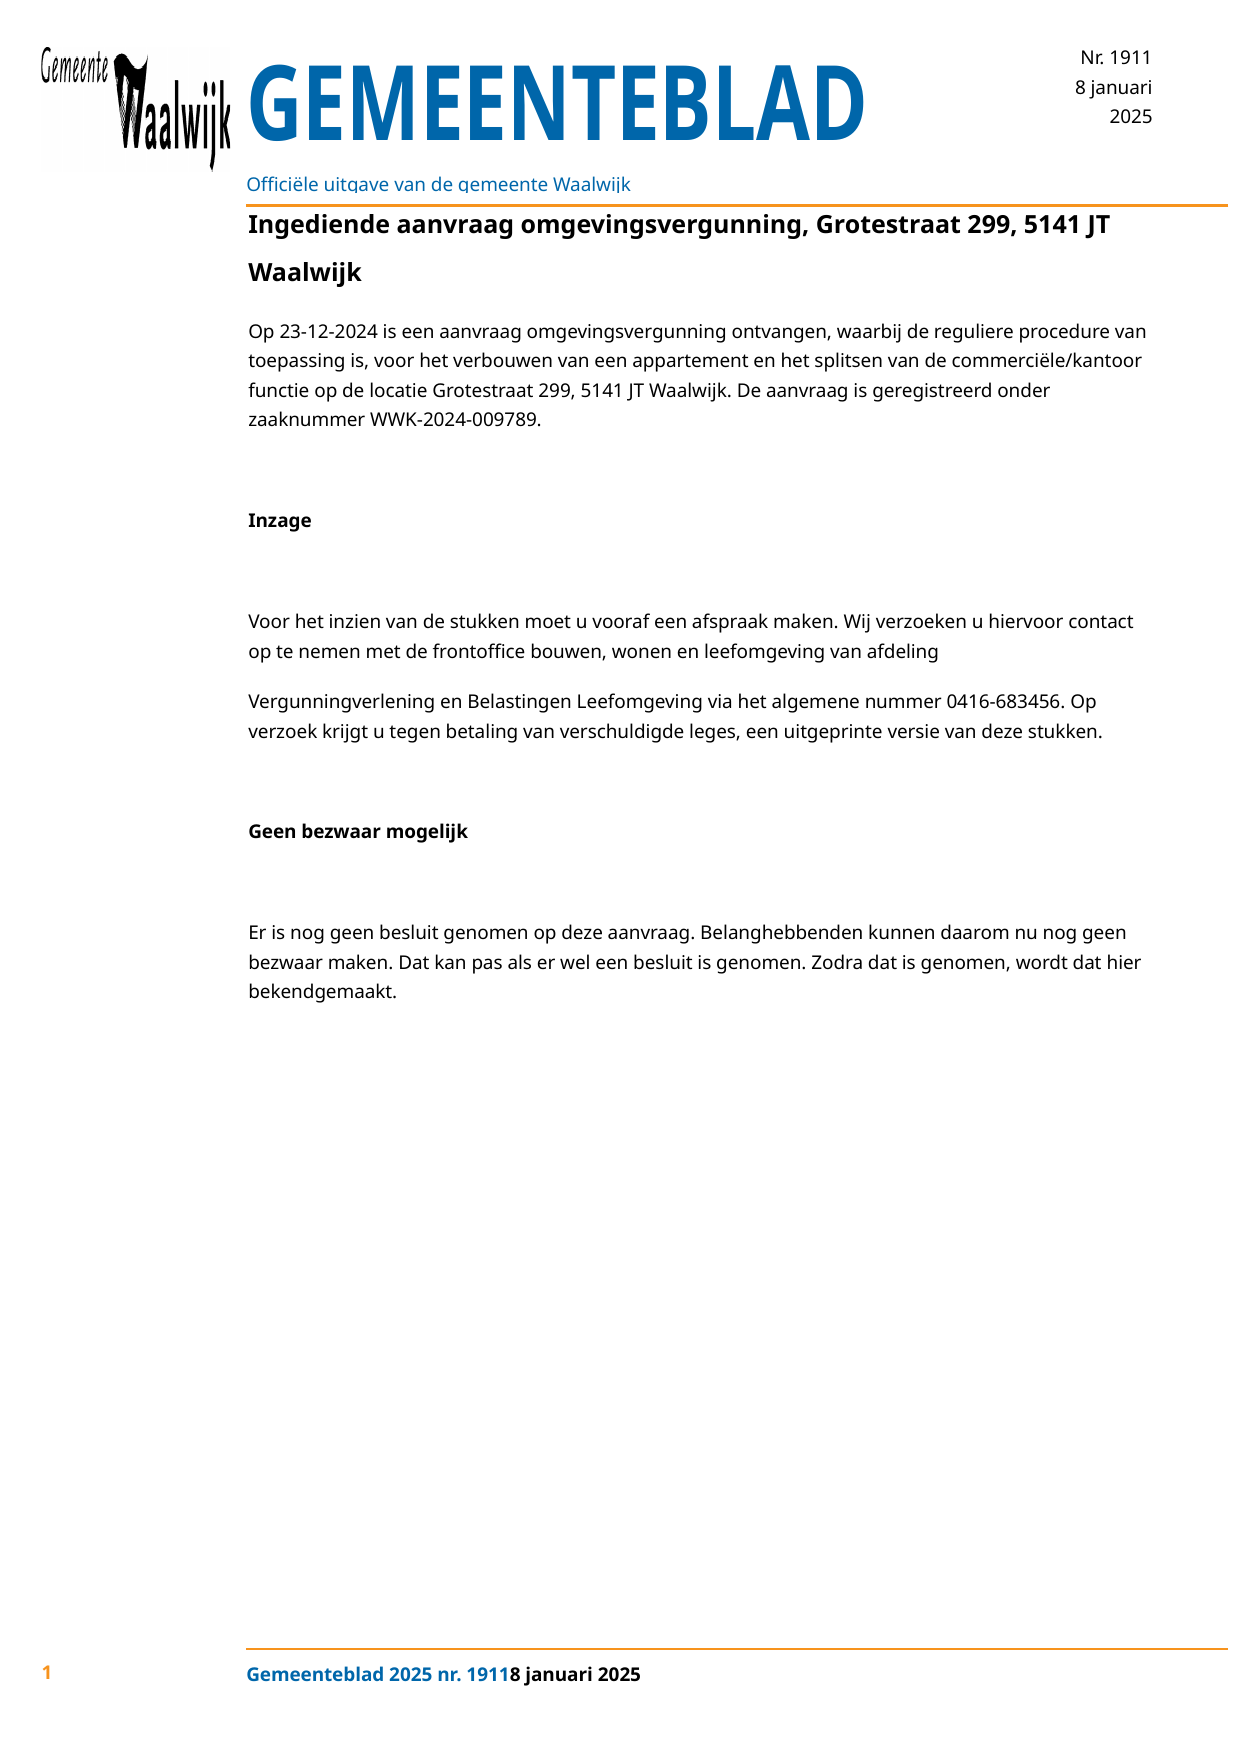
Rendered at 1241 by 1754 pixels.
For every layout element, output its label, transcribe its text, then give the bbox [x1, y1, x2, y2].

text Er is nog geen besluit genomen op deze aanvraag. Belanghebbenden kunnen daarom nu nog geen bezwaar maken. Dat kan pas als er wel een besluit is genomen. Zodra dat is genomen, wordt dat hier bekendgemaakt. [248, 919, 1152, 1004]
picture [41, 47, 231, 172]
text Geen bezwaar mogelijk [248, 819, 1152, 844]
text Voor het inzien van de stukken moet u vooraf een afspraak maken. Wij verzoeken u hiervoor contact op te nemen met de frontoffice bouwen, wonen en leefomgeving van afdeling [248, 608, 1152, 664]
text Ingediende aanvraag omgevingsvergunning, Grotestraat 299, 5141 JT Waalwijk [248, 207, 1152, 288]
text Inzage [248, 507, 1152, 533]
text Op 23-12-2024 is een aanvraag omgevingsvergunning ontvangen, waarbij de reguliere procedure van toepassing is, voor het verbouwen van een appartement en het splitsen van de commerciële/kantoor functie op de locatie Grotestraat 299, 5141 JT Waalwijk. De aanvraag is geregistreerd onder zaaknummer WWK-2024-009789. [248, 318, 1152, 432]
text Vergunningverlening en Belastingen Leefomgeving via het algemene nummer 0416-683456. Op verzoek krijgt u tegen betaling van verschuldigde leges, een uitgeprinte versie van deze stukken. [248, 688, 1152, 744]
